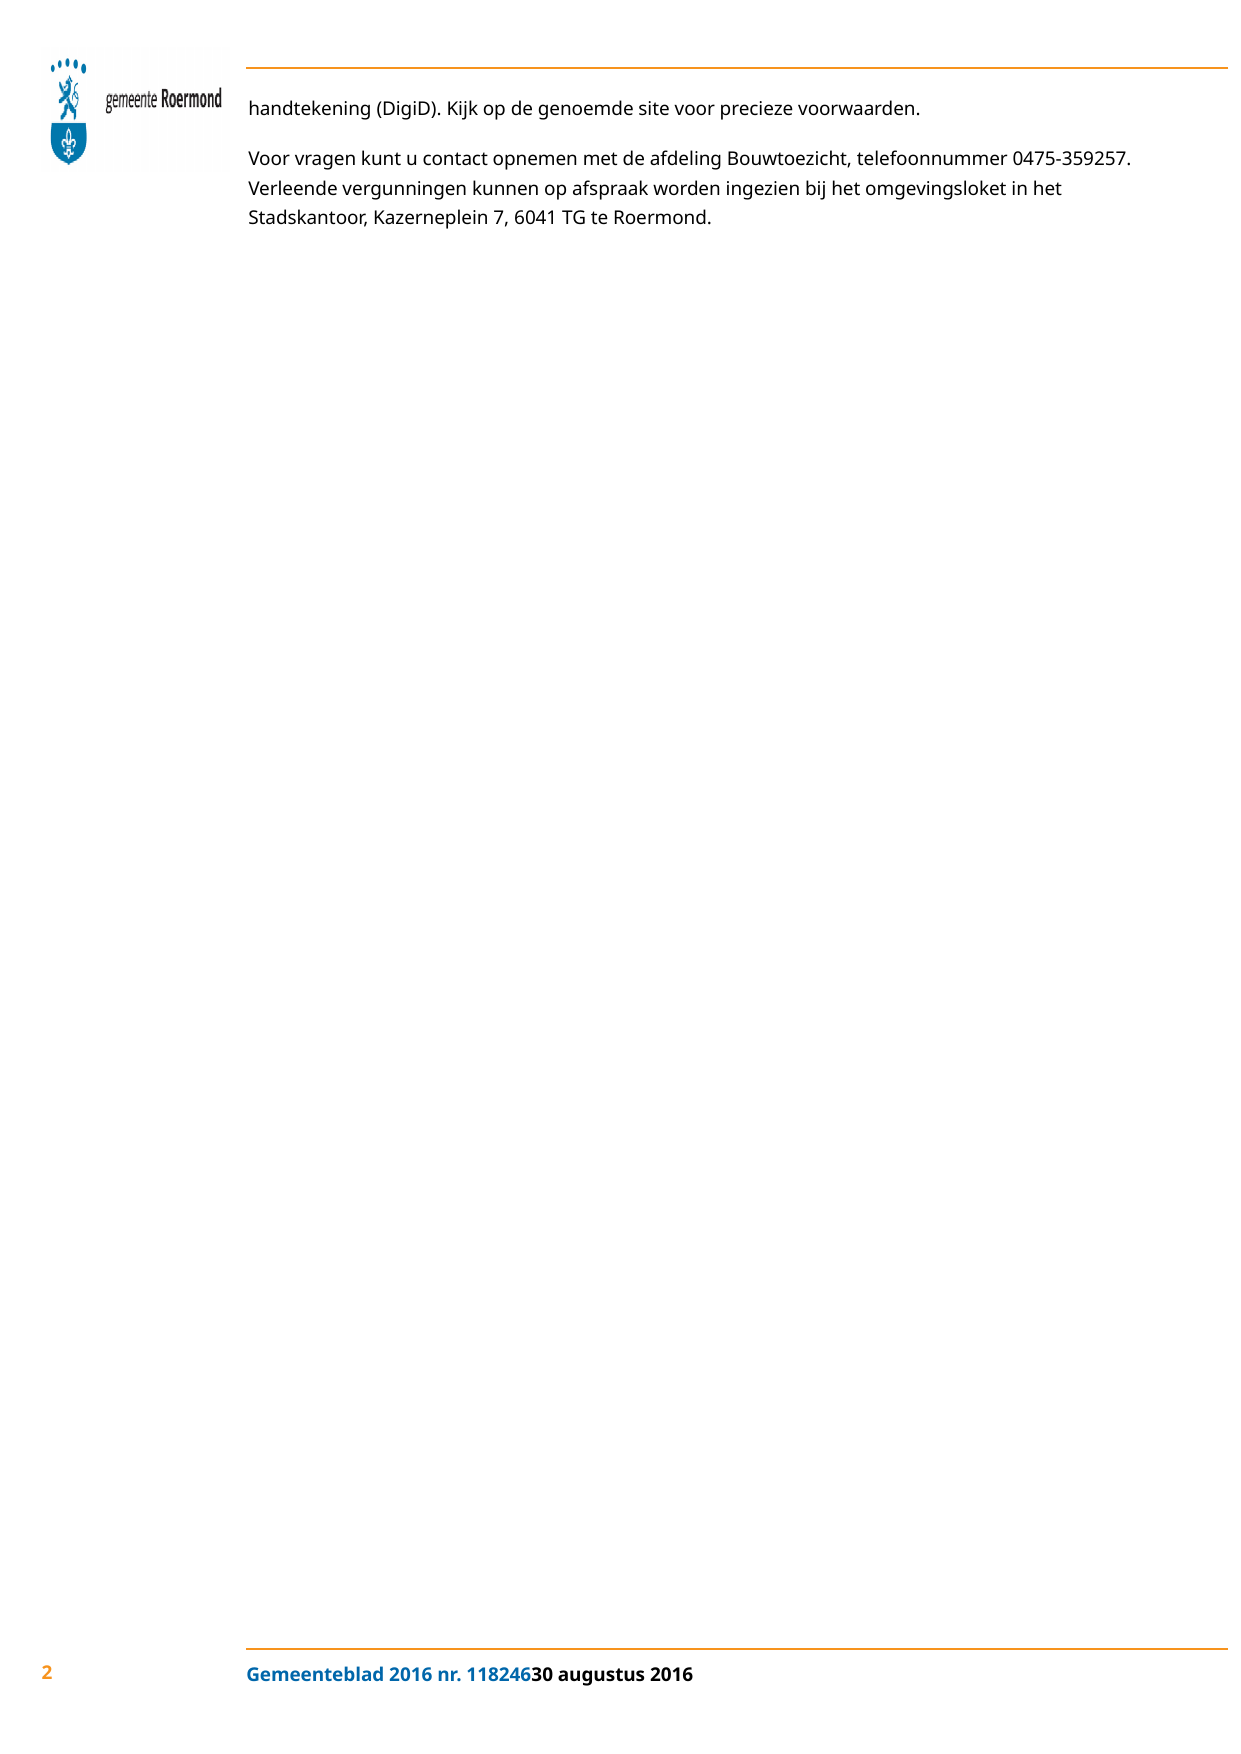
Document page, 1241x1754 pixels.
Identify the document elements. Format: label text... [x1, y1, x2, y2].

text handtekening (DigiD). Kijk op de genoemde site voor precieze voorwaarden. [248, 95, 1152, 121]
picture [41, 47, 231, 172]
text Voor vragen kunt u contact opnemen met de afdeling Bouwtoezicht, telefoonnummer 0475-359257. Verleende vergunningen kunnen op afspraak worden ingezien bij het omgevingsloket in het Stadskantoor, Kazerneplein 7, 6041 TG te Roermond. [248, 145, 1152, 230]
